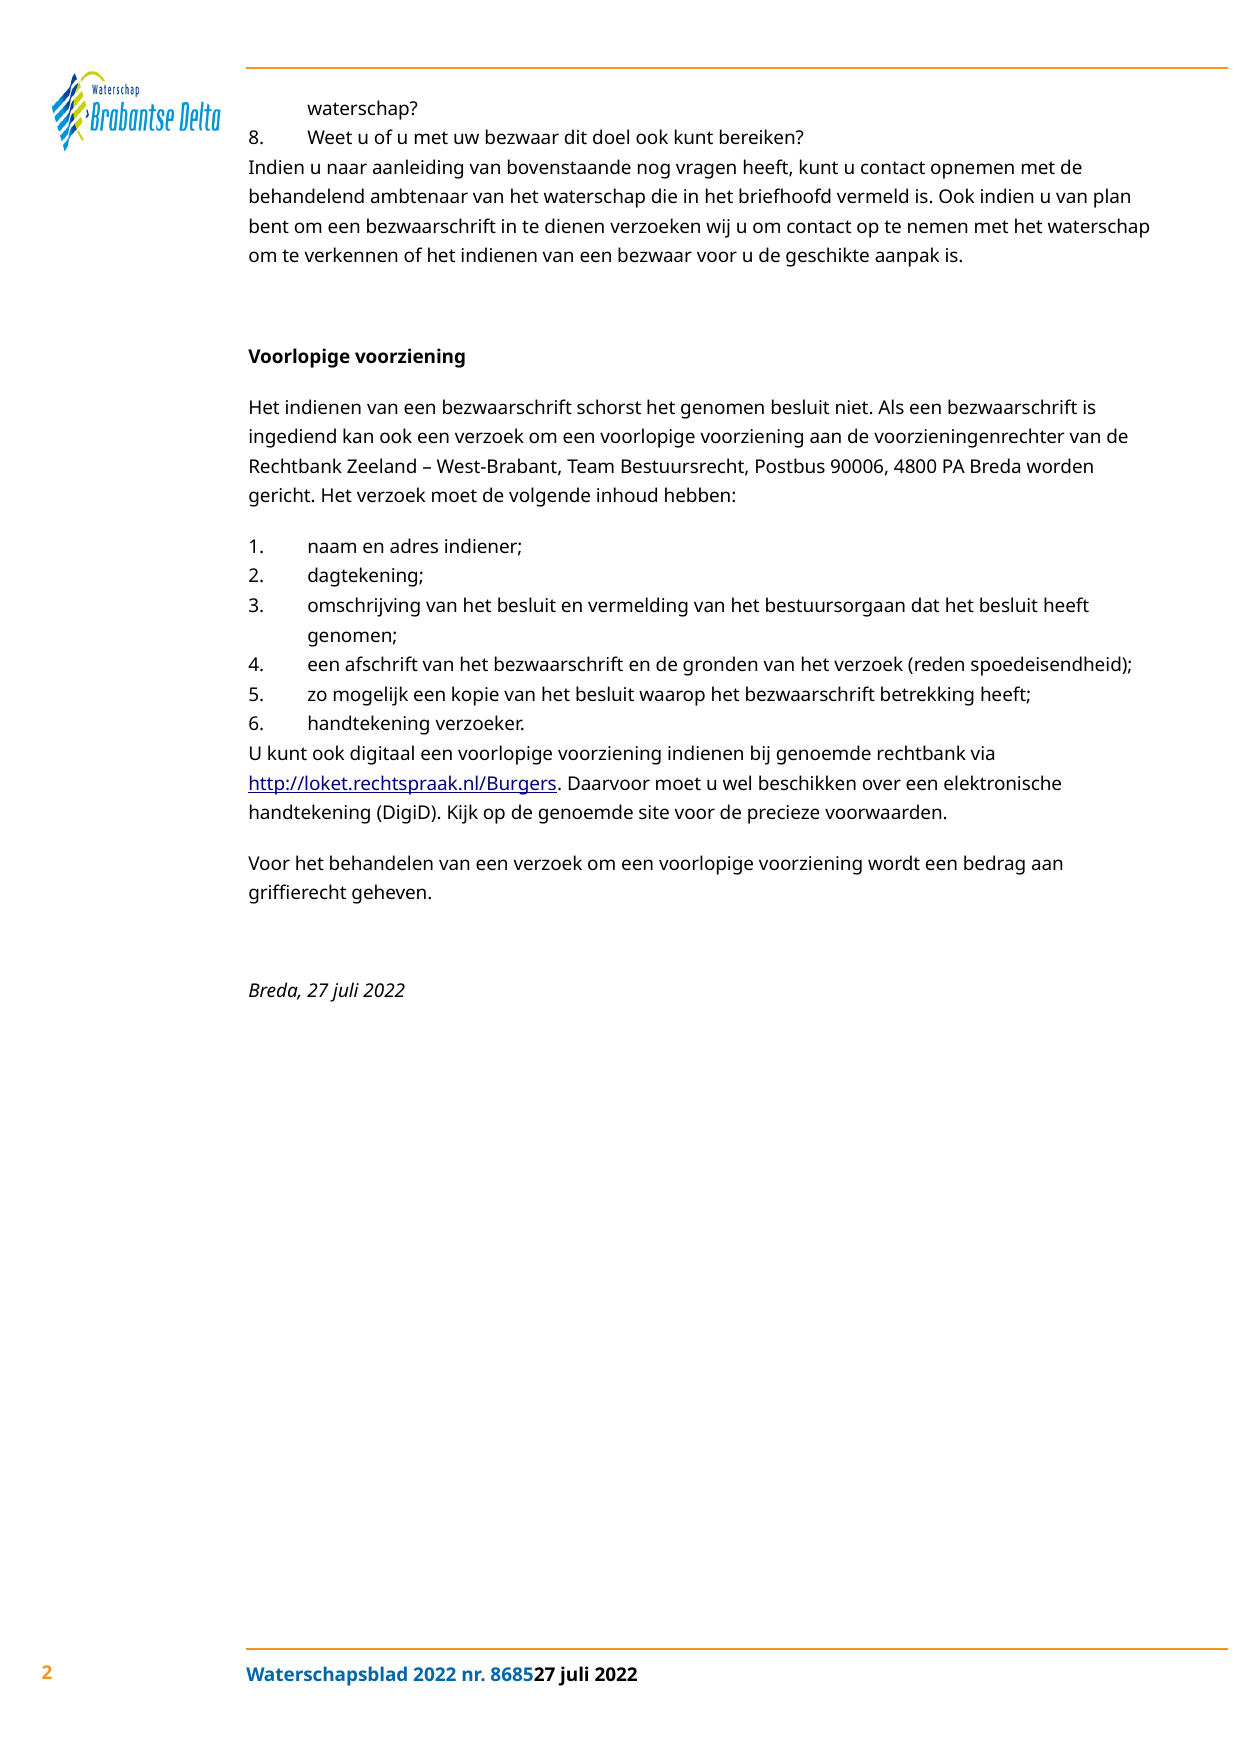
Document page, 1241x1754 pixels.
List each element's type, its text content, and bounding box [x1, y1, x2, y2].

list handtekening verzoeker. [248, 711, 1152, 736]
list naam en adres indiener; [248, 533, 1152, 559]
list dagtekening; [248, 563, 1152, 588]
picture [41, 47, 231, 172]
text Indien u naar aanleiding van bovenstaande nog vragen heeft, kunt u contact opnemen met de behandelend ambtenaar van het waterschap die in het briefhoofd vermeld is. Ook indien u van plan bent om een bezwaarschrift in te dienen verzoeken wij u om contact op te nemen met het waterschap om te verkennen of het indienen van een bezwaar voor u de geschikte aanpak is. [248, 154, 1152, 268]
text U kunt ook digitaal een voorlopige voorziening indienen bij genoemde rechtbank via http://loket.rechtspraak.nl/Burgers. Daarvoor moet u wel beschikken over een elektronische handtekening (DigiD). Kijk op de genoemde site voor de precieze voorwaarden. [248, 740, 1152, 825]
list Weet u of u met uw bezwaar dit doel ook kunt bereiken? [248, 124, 1152, 150]
list een afschrift van het bezwaarschrift en de gronden van het verzoek (reden spoedeisendheid); [248, 651, 1152, 677]
list omschrijving van het besluit en vermelding van het bestuursorgaan dat het besluit heeft genomen; [248, 592, 1152, 648]
text Breda, 27 juli 2022 [248, 978, 1152, 1003]
text Het indienen van een bezwaarschrift schorst het genomen besluit niet. Als een bezwaarschrift is ingediend kan ook een verzoek om een voorlopige voorziening aan de voorzieningenrechter van de Rechtbank Zeeland – West-Brabant, Team Bestuursrecht, Postbus 90006, 4800 PA Breda worden gericht. Het verzoek moet de volgende inhoud hebben: [248, 394, 1152, 508]
text Voorlopige voorziening [248, 343, 1152, 369]
list waterschap? [248, 95, 1152, 121]
list zo mogelijk een kopie van het besluit waarop het bezwaarschrift betrekking heeft; [248, 681, 1152, 707]
text Voor het behandelen van een verzoek om een voorlopige voorziening wordt een bedrag aan griffierecht geheven. [248, 850, 1152, 905]
